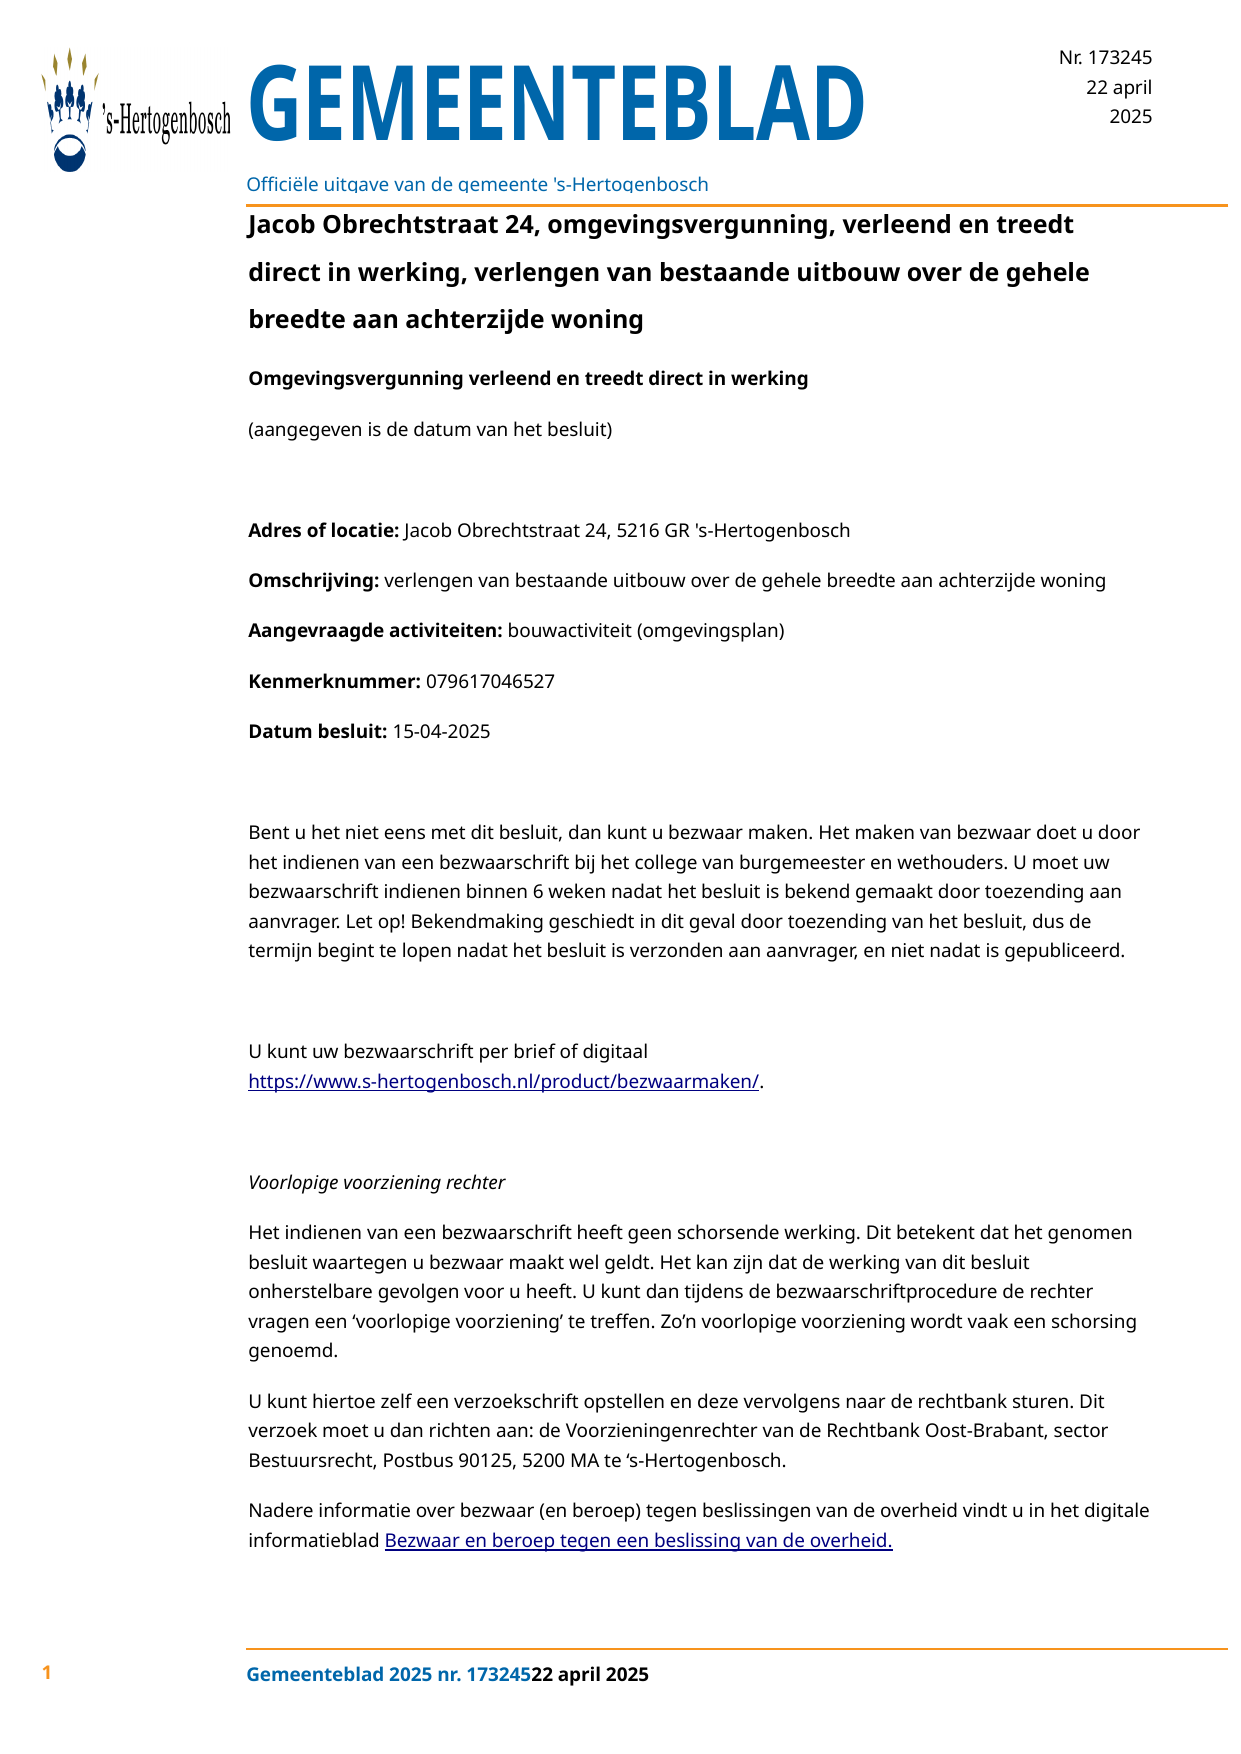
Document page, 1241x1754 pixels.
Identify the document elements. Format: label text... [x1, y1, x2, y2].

text U kunt hiertoe zelf een verzoekschrift opstellen en deze vervolgens naar de rechtbank sturen. Dit verzoek moet u dan richten aan: de Voorzieningenrechter van de Rechtbank Oost-Brabant, sector Bestuursrecht, Postbus 90125, 5200 MA te ‘s-Hertogenbosch. [248, 1388, 1152, 1473]
text Kenmerknummer: 079617046527 [248, 668, 1152, 694]
text Het indienen van een bezwaarschrift heeft geen schorsende werking. Dit betekent dat het genomen besluit waartegen u bezwaar maakt wel geldt. Het kan zijn dat de werking van dit besluit onherstelbare gevolgen voor u heeft. U kunt dan tijdens de bezwaarschriftprocedure de rechter vragen een ‘voorlopige voorziening’ te treffen. Zo’n voorlopige voorziening wordt vaak een schorsing genoemd. [248, 1219, 1152, 1363]
text Aangevraagde activiteiten: bouwactiviteit (omgevingsplan) [248, 618, 1152, 643]
picture [41, 47, 231, 172]
text Omschrijving: verlengen van bestaande uitbouw over de gehele breedte aan achterzijde woning [248, 567, 1152, 593]
text Voorlopige voorziening rechter [248, 1169, 1152, 1194]
text (aangegeven is de datum van het besluit) [248, 416, 1152, 442]
text Datum besluit: 15-04-2025 [248, 718, 1152, 744]
text Omgevingsvergunning verleend en treedt direct in werking [248, 366, 1152, 391]
text Bent u het niet eens met dit besluit, dan kunt u bezwaar maken. Het maken van bezwaar doet u door het indienen van een bezwaarschrift bij het college van burgemeester en wethouders. U moet uw bezwaarschrift indienen binnen 6 weken nadat het besluit is bekend gemaakt door toezending aan aanvrager. Let op! Bekendmaking geschiedt in dit geval door toezending van het besluit, dus de termijn begint te lopen nadat het besluit is verzonden aan aanvrager, en niet nadat is gepubliceerd. [248, 819, 1152, 963]
text Jacob Obrechtstraat 24, omgevingsvergunning, verleend en treedt direct in werking, verlengen van bestaande uitbouw over de gehele breedte aan achterzijde woning [248, 207, 1152, 336]
text U kunt uw bezwaarschrift per brief of digitaal https://www.s-hertogenbosch.nl/product/bezwaarmaken/. [248, 1038, 1152, 1094]
text Adres of locatie: Jacob Obrechtstraat 24, 5216 GR 's-Hertogenbosch [248, 517, 1152, 542]
text Nadere informatie over bezwaar (en beroep) tegen beslissingen van de overheid vindt u in het digitale informatieblad Bezwaar en beroep tegen een beslissing van de overheid. [248, 1498, 1152, 1553]
